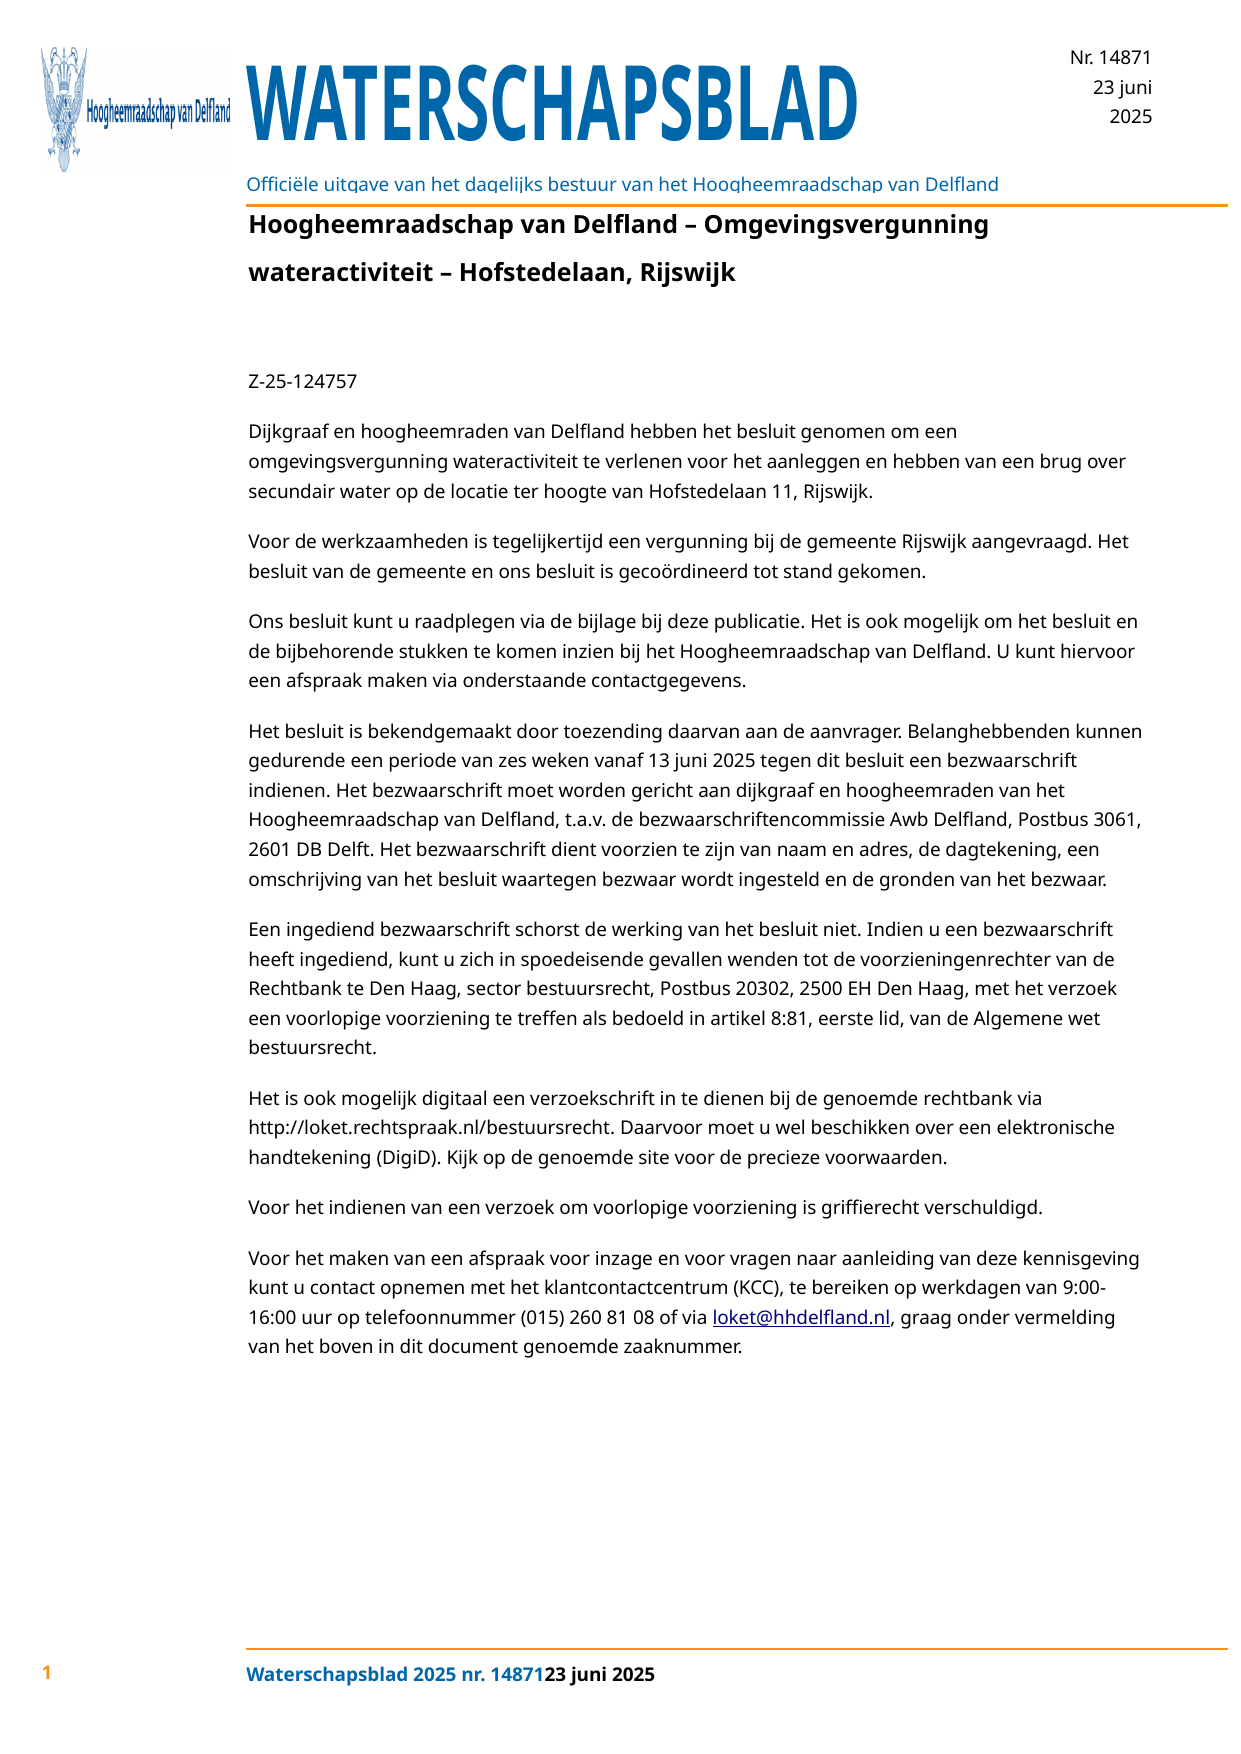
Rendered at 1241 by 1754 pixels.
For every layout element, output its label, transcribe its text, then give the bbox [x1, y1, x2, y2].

text Voor het indienen van een verzoek om voorlopige voorziening is griffierecht verschuldigd. [248, 1194, 1152, 1220]
text Hoogheemraadschap van Delfland – Omgevingsvergunning wateractiviteit – Hofstedelaan, Rijswijk [248, 207, 1152, 288]
text Voor het maken van een afspraak voor inzage en voor vragen naar aanleiding van deze kennisgeving kunt u contact opnemen met het klantcontactcentrum (KCC), te bereiken op werkdagen van 9:00-16:00 uur op telefoonnummer (015) 260 81 08 of via loket@hhdelfland.nl, graag onder vermelding van het boven in dit document genoemde zaaknummer. [248, 1245, 1152, 1359]
text Ons besluit kunt u raadplegen via de bijlage bij deze publicatie. Het is ook mogelijk om het besluit en de bijbehorende stukken te komen inzien bij het Hoogheemraadschap van Delfland. U kunt hiervoor een afspraak maken via onderstaande contactgegevens. [248, 608, 1152, 693]
text Voor de werkzaamheden is tegelijkertijd een vergunning bij de gemeente Rijswijk aangevraagd. Het besluit van de gemeente en ons besluit is gecoördineerd tot stand gekomen. [248, 528, 1152, 584]
text Het besluit is bekendgemaakt door toezending daarvan aan de aanvrager. Belanghebbenden kunnen gedurende een periode van zes weken vanaf 13 juni 2025 tegen dit besluit een bezwaarschrift indienen. Het bezwaarschrift moet worden gericht aan dijkgraaf en hoogheemraden van het Hoogheemraadschap van Delfland, t.a.v. de bezwaarschriftencommissie Awb Delfland, Postbus 3061, 2601 DB Delft. Het bezwaarschrift dient voorzien te zijn van naam en adres, de dagtekening, een omschrijving van het besluit waartegen bezwaar wordt ingesteld en de gronden van het bezwaar. [248, 718, 1152, 892]
picture [41, 47, 231, 172]
text Dijkgraaf en hoogheemraden van Delfland hebben het besluit genomen om een omgevingsvergunning wateractiviteit te verlenen voor het aanleggen en hebben van een brug over secundair water op de locatie ter hoogte van Hofstedelaan 11, Rijswijk. [248, 419, 1152, 504]
text Het is ook mogelijk digitaal een verzoekschrift in te dienen bij de genoemde rechtbank via http://loket.rechtspraak.nl/bestuursrecht. Daarvoor moet u wel beschikken over een elektronische handtekening (DigiD). Kijk op de genoemde site voor de precieze voorwaarden. [248, 1085, 1152, 1170]
text Z-25-124757 [248, 368, 1152, 394]
text Een ingediend bezwaarschrift schorst de werking van het besluit niet. Indien u een bezwaarschrift heeft ingediend, kunt u zich in spoedeisende gevallen wenden tot de voorzieningenrechter van de Rechtbank te Den Haag, sector bestuursrecht, Postbus 20302, 2500 EH Den Haag, met het verzoek een voorlopige voorziening te treffen als bedoeld in artikel 8:81, eerste lid, van de Algemene wet bestuursrecht. [248, 916, 1152, 1060]
